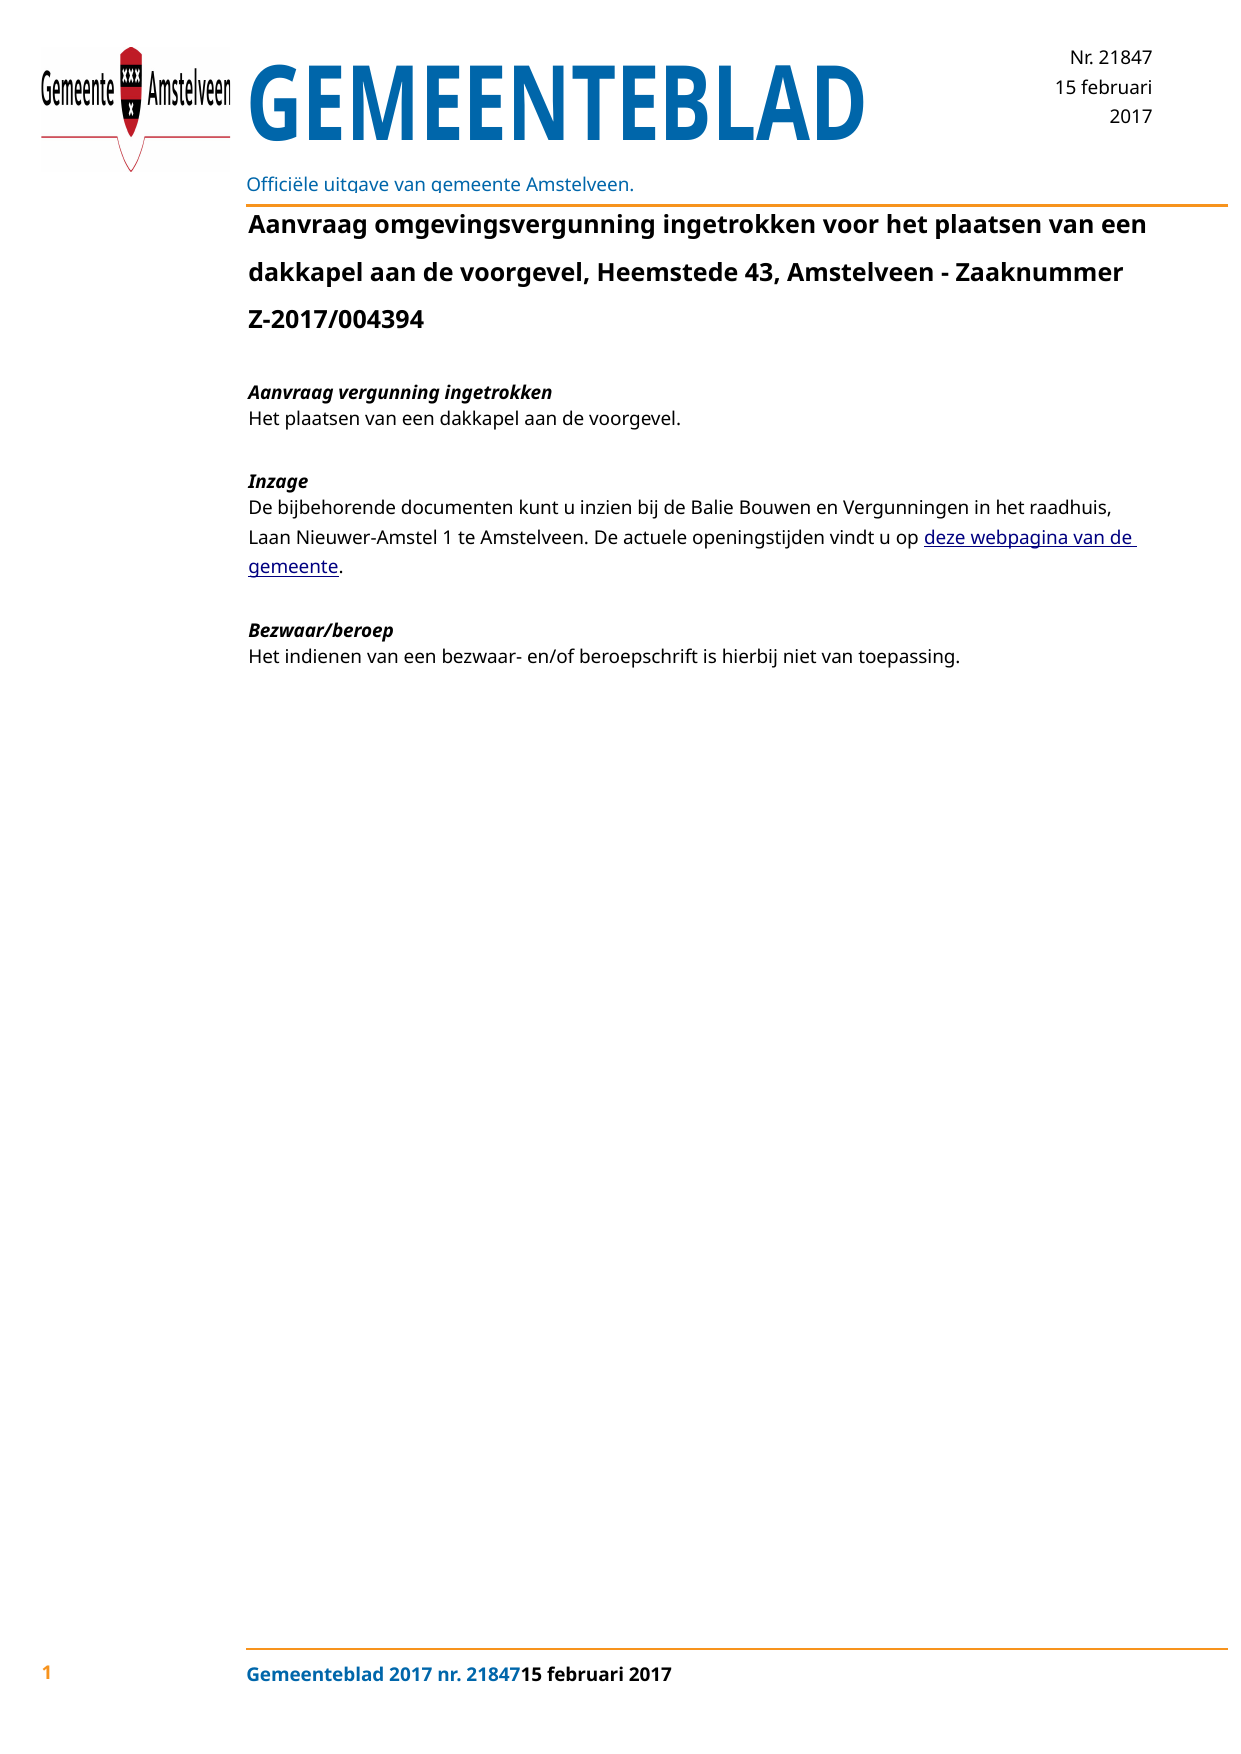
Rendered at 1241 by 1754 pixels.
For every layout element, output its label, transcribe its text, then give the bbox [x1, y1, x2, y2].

picture [41, 47, 231, 172]
text Het plaatsen van een dakkapel aan de voorgevel. [248, 405, 1152, 431]
text Inzage [248, 469, 1152, 494]
text Aanvraag omgevingsvergunning ingetrokken voor het plaatsen van een dakkapel aan de voorgevel, Heemstede 43, Amstelveen - Zaaknummer Z-2017/004394 [248, 207, 1152, 336]
text Aanvraag vergunning ingetrokken [248, 379, 1152, 405]
text Het indienen van een bezwaar- en/of beroepschrift is hierbij niet van toepassing. [248, 643, 1152, 669]
text Bezwaar/beroep [248, 618, 1152, 643]
text De bijbehorende documenten kunt u inzien bij de Balie Bouwen en Vergunningen in het raadhuis, Laan Nieuwer-Amstel 1 te Amstelveen. De actuele openingstijden vindt u op deze webpagina van de gemeente. [248, 494, 1152, 579]
